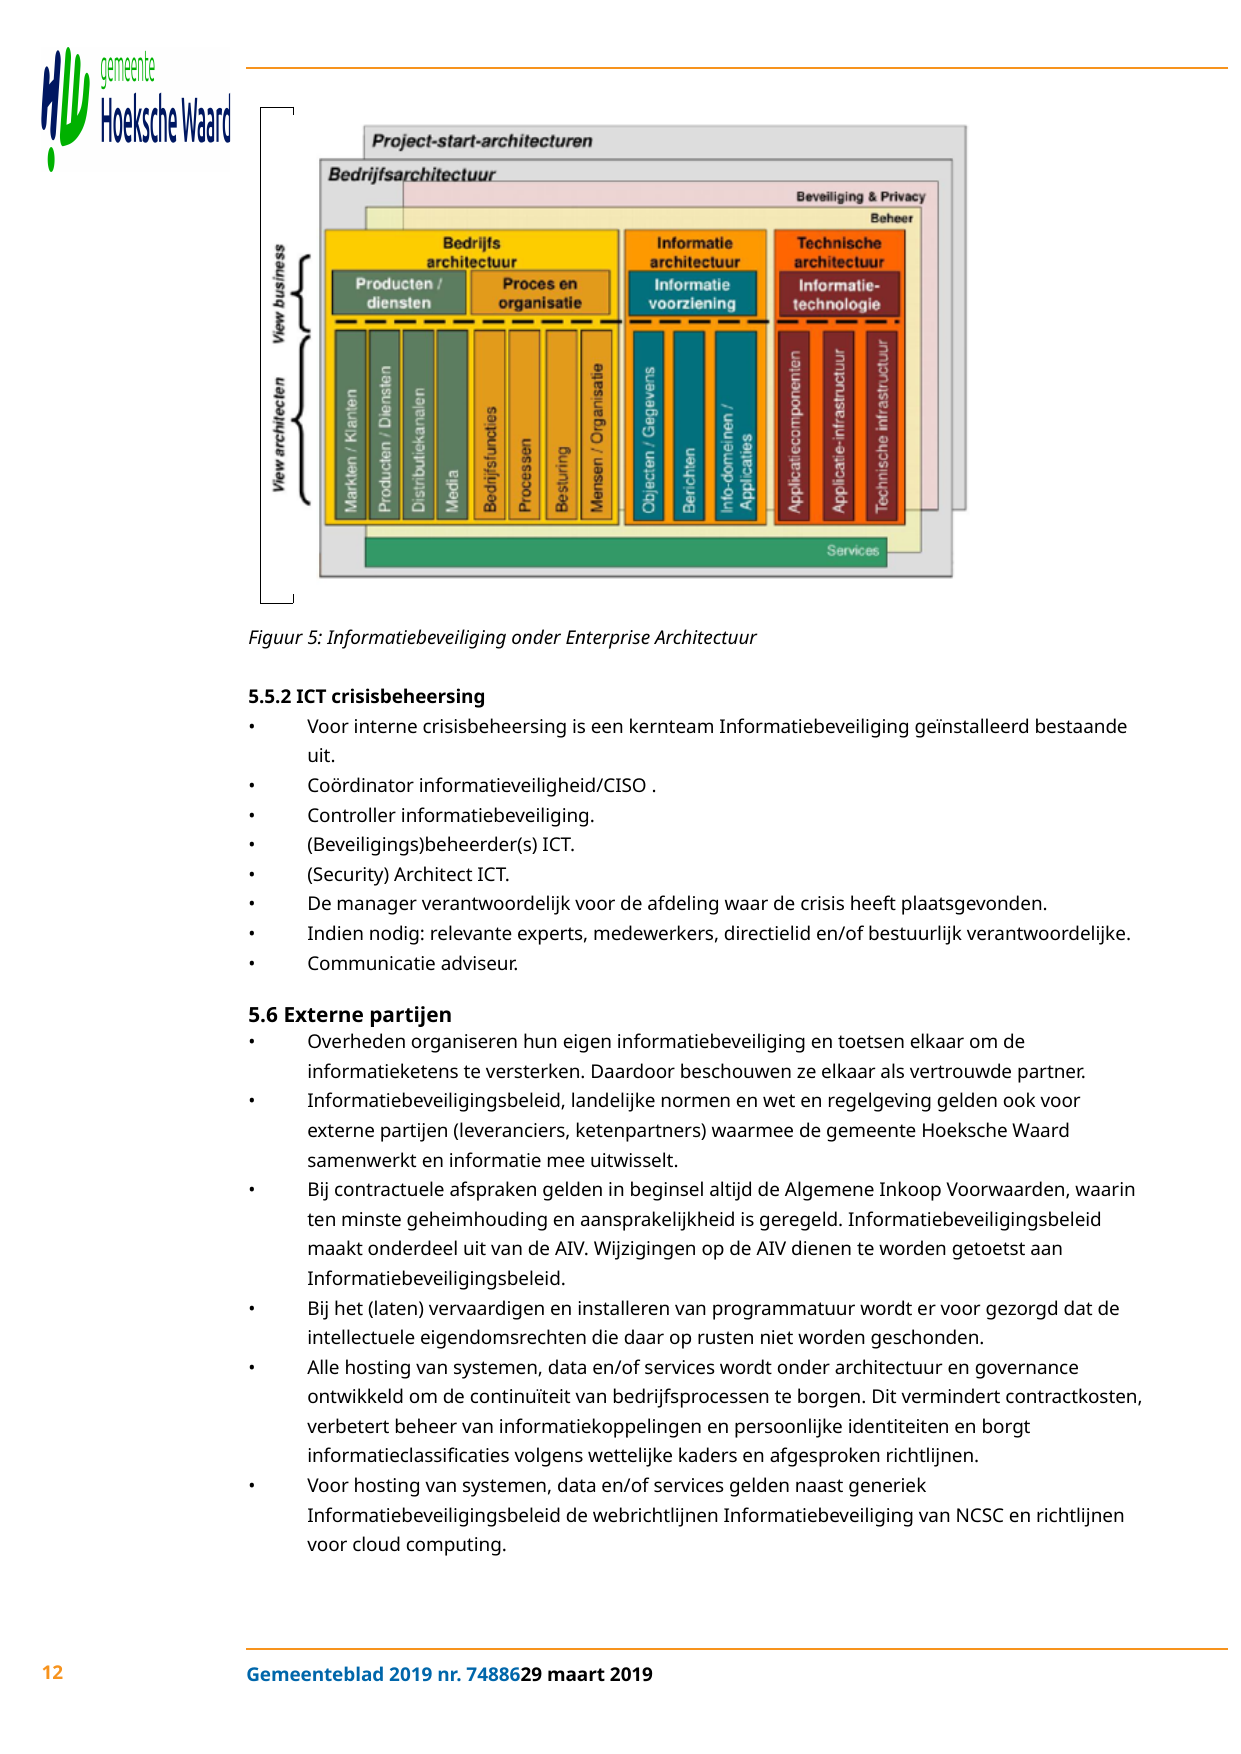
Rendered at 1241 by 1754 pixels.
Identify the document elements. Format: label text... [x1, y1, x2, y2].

picture [41, 47, 231, 172]
picture [268, 115, 978, 594]
list (Security) Architect ICT. [248, 861, 1152, 887]
list Voor hosting van systemen, data en/of services gelden naast generiek Informatiebeveiligingsbeleid de webrichtlijnen Informatiebeveiliging van NCSC en richtlijnen voor cloud computing. [248, 1472, 1152, 1557]
list Controller informatiebeveiliging. [248, 802, 1152, 827]
list Informatiebeveiligingsbeleid, landelijke normen en wet en regelgeving gelden ook voor externe partijen (leveranciers, ketenpartners) waarmee de gemeente Hoeksche Waard samenwerkt en informatie mee uitwisselt. [248, 1088, 1152, 1173]
list Indien nodig: relevante experts, medewerkers, directielid en/of bestuurlijk verantwoordelijke. [248, 920, 1152, 946]
list Bij het (laten) vervaardigen en installeren van programmatuur wordt er voor gezorgd dat de intellectuele eigendomsrechten die daar op rusten niet worden geschonden. [248, 1295, 1152, 1350]
list (Beveiligings)beheerder(s) ICT. [248, 831, 1152, 857]
list Coördinator informatieveiligheid/CISO . [248, 772, 1152, 798]
text Figuur 5: Informatiebeveiliging onder Enterprise Architectuur [248, 624, 1152, 650]
list De manager verantwoordelijk voor de afdeling waar de crisis heeft plaatsgevonden. [248, 891, 1152, 916]
list Bij contractuele afspraken gelden in beginsel altijd de Algemene Inkoop Voorwaarden, waarin ten minste geheimhouding en aansprakelijkheid is geregeld. Informatiebeveiligingsbeleid maakt onderdeel uit van de AIV. Wijzigingen op de AIV dienen te worden getoetst aan Informatiebeveiligingsbeleid. [248, 1176, 1152, 1291]
text 5.6 Externe partijen [248, 1000, 1152, 1028]
text 5.5.2 ICT crisisbeheersing [248, 683, 1152, 709]
list Voor interne crisisbeheersing is een kernteam Informatiebeveiliging geïnstalleerd bestaande uit. [248, 713, 1152, 768]
list Communicatie adviseur. [248, 950, 1152, 975]
list Overheden organiseren hun eigen informatiebeveiliging en toetsen elkaar om de informatieketens te versterken. Daardoor beschouwen ze elkaar als vertrouwde partner. [248, 1028, 1152, 1084]
list Alle hosting van systemen, data en/of services wordt onder architectuur en governance ontwikkeld om de continuïteit van bedrijfsprocessen te borgen. Dit vermindert contractkosten, verbetert beheer van informatiekoppelingen en persoonlijke identiteiten en borgt informatieclassificaties volgens wettelijke kaders en afgesproken richtlijnen. [248, 1354, 1152, 1468]
